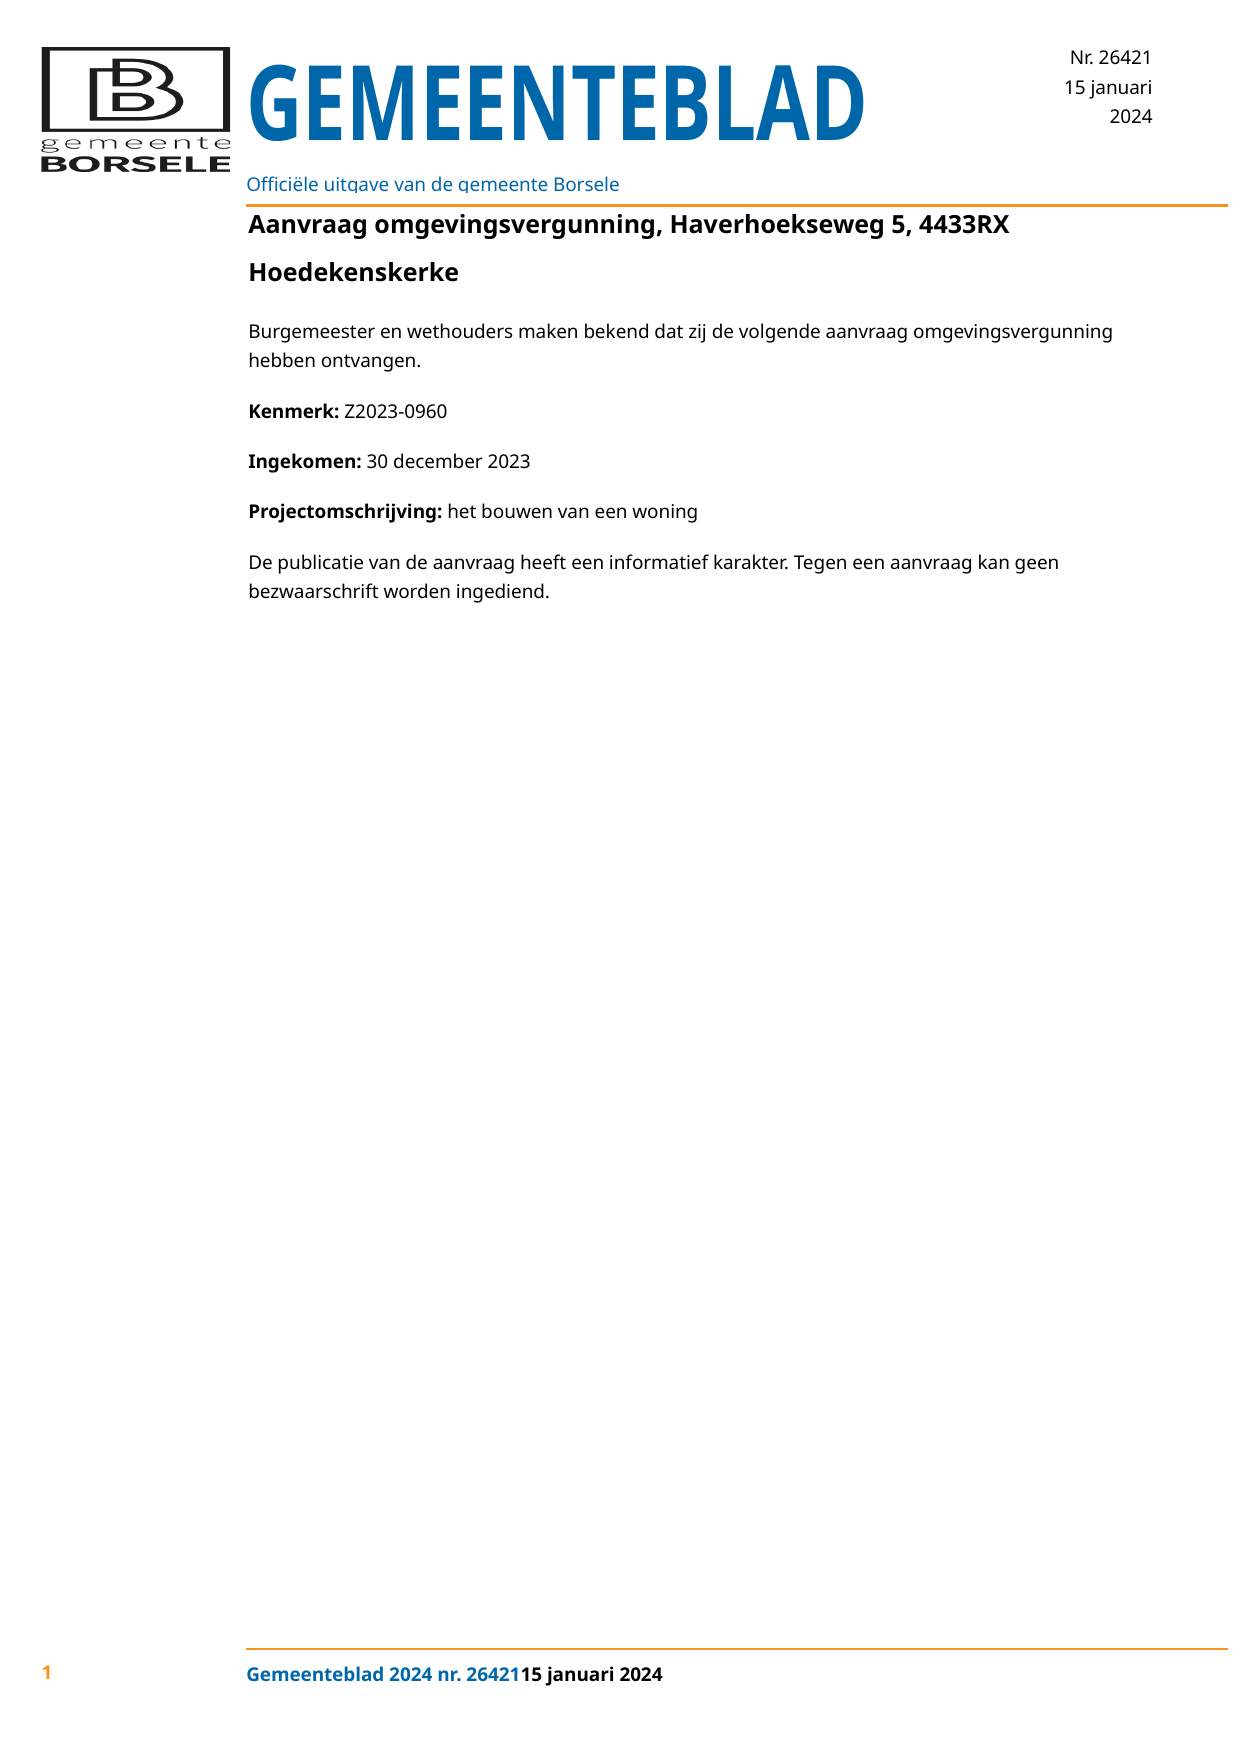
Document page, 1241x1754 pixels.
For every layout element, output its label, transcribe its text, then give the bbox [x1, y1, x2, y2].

text Aanvraag omgevingsvergunning, Haverhoekseweg 5, 4433RX Hoedekenskerke [248, 207, 1152, 288]
text Burgemeester en wethouders maken bekend dat zij de volgende aanvraag omgevingsvergunning hebben ontvangen. [248, 318, 1152, 373]
text Projectomschrijving: het bouwen van een woning [248, 499, 1152, 524]
text De publicatie van de aanvraag heeft een informatief karakter. Tegen een aanvraag kan geen bezwaarschrift worden ingediend. [248, 549, 1152, 604]
picture [41, 47, 231, 172]
text Ingekomen: 30 december 2023 [248, 448, 1152, 474]
text Kenmerk: Z2023-0960 [248, 398, 1152, 424]
